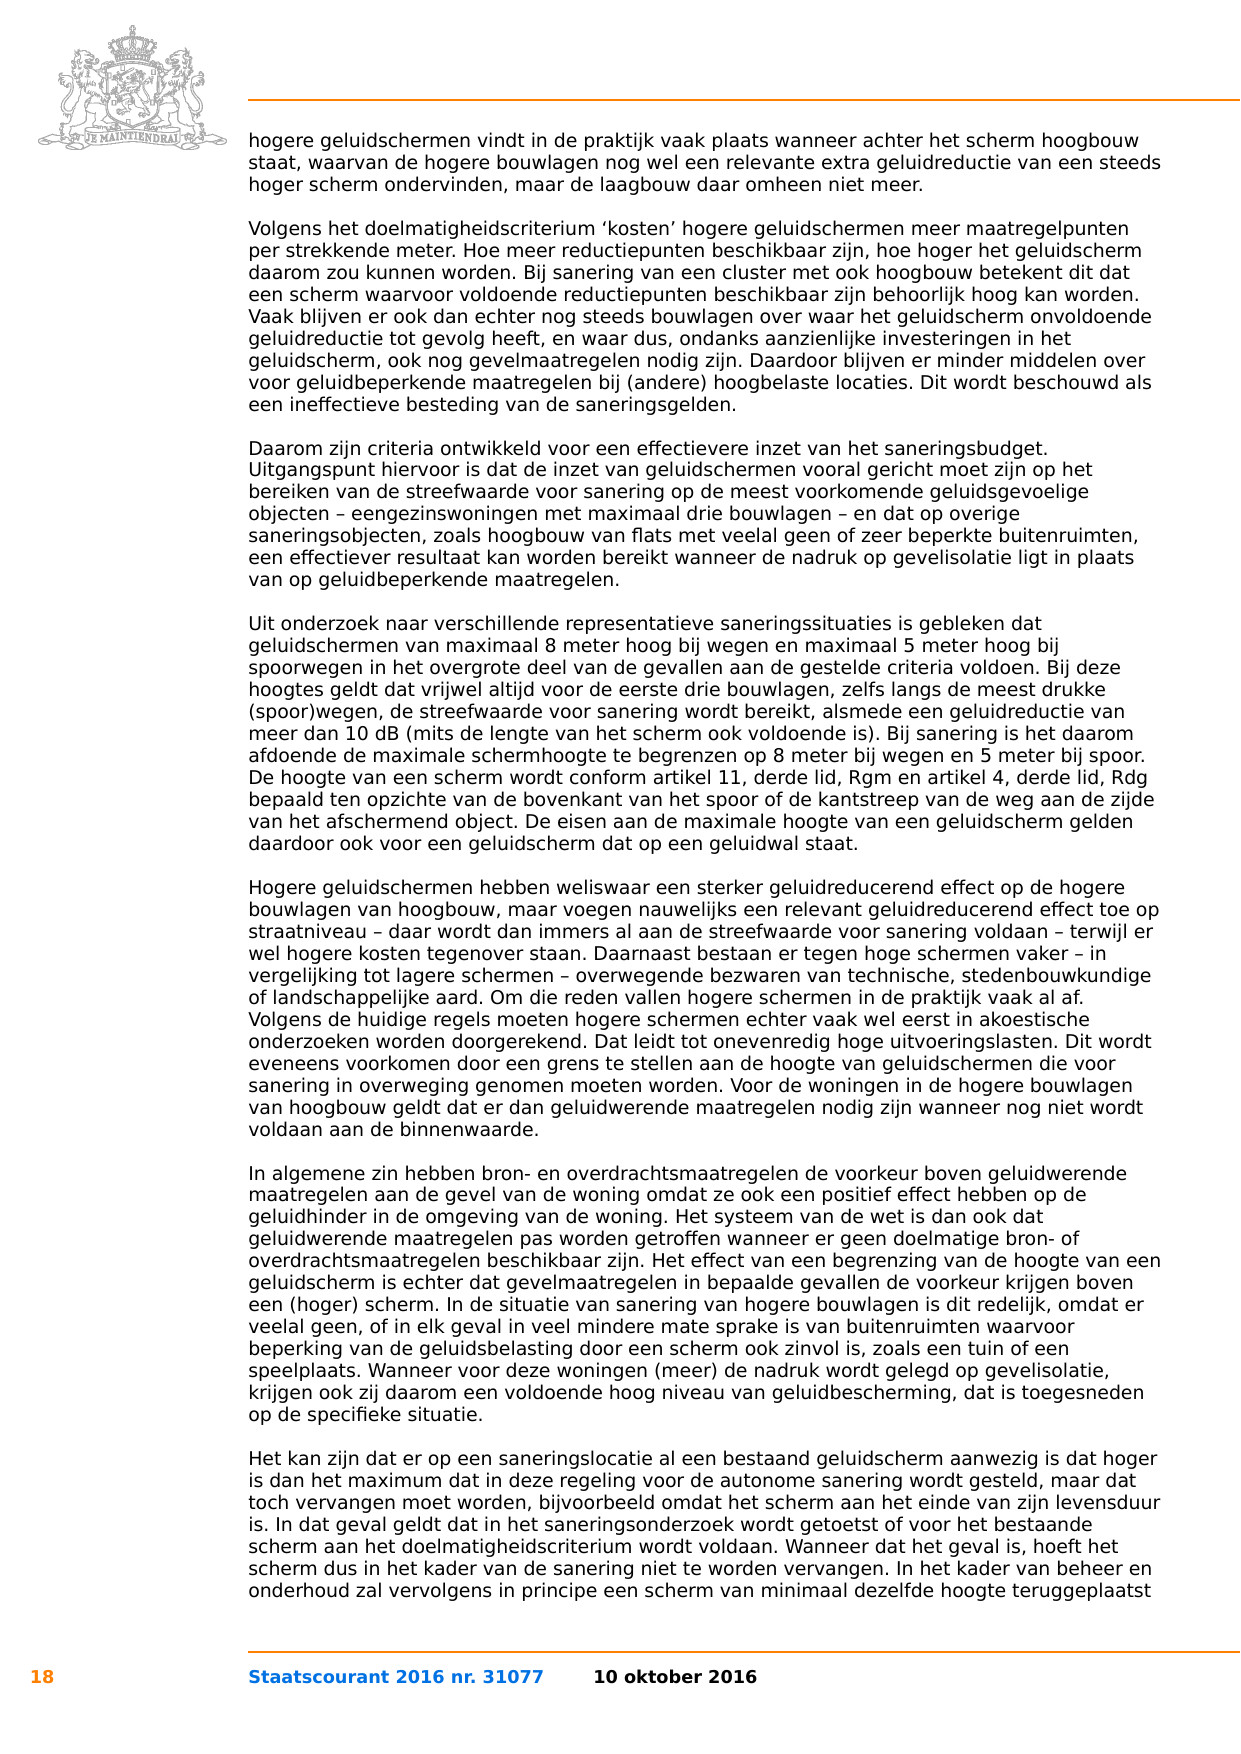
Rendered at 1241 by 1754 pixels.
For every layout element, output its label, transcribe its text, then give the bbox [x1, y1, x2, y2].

text In algemene zin hebben bron- en overdrachtsmaatregelen de voorkeur boven geluidwerende maatregelen aan de gevel van de woning omdat ze ook een positief effect hebben op de geluidhinder in de omgeving van de woning. Het systeem van de wet is dan ook dat geluidwerende maatregelen pas worden getroffen wanneer er geen doelmatige bron- of overdrachtsmaatregelen beschikbaar zijn. Het effect van een begrenzing van de hoogte van een geluidscherm is echter dat gevelmaatregelen in bepaalde gevallen de voorkeur krijgen boven een (hoger) scherm. In de situatie van sanering van hogere bouwlagen is dit redelijk, omdat er veelal geen, of in elk geval in veel mindere mate sprake is van buitenruimten waarvoor beperking van de geluidsbelasting door een scherm ook zinvol is, zoals een tuin of een speelplaats. Wanneer voor deze woningen (meer) de nadruk wordt gelegd op gevelisolatie, krijgen ook zij daarom een voldoende hoog niveau van geluidbescherming, dat is toegesneden op de specifieke situatie. [248, 1162, 1163, 1426]
picture [38, 25, 227, 150]
text Hogere geluidschermen hebben weliswaar een sterker geluidreducerend effect op de hogere bouwlagen van hoogbouw, maar voegen nauwelijks een relevant geluidreducerend effect toe op straatniveau – daar wordt dan immers al aan de streefwaarde voor sanering voldaan – terwijl er wel hogere kosten tegenover staan. Daarnaast bestaan er tegen hoge schermen vaker – in vergelijking tot lagere schermen – overwegende bezwaren van technische, stedenbouwkundige of landschappelijke aard. Om die reden vallen hogere schermen in de praktijk vaak al af. Volgens de huidige regels moeten hogere schermen echter vaak wel eerst in akoestische onderzoeken worden doorgerekend. Dat leidt tot onevenredig hoge uitvoeringslasten. Dit wordt eveneens voorkomen door een grens te stellen aan de hoogte van geluidschermen die voor sanering in overweging genomen moeten worden. Voor de woningen in de hogere bouwlagen van hoogbouw geldt dat er dan geluidwerende maatregelen nodig zijn wanneer nog niet wordt voldaan aan de binnenwaarde. [248, 877, 1163, 1141]
text Uit onderzoek naar verschillende representatieve saneringssituaties is gebleken dat geluidschermen van maximaal 8 meter hoog bij wegen en maximaal 5 meter hoog bij spoorwegen in het overgrote deel van de gevallen aan de gestelde criteria voldoen. Bij deze hoogtes geldt dat vrijwel altijd voor de eerste drie bouwlagen, zelfs langs de meest drukke (spoor)wegen, de streefwaarde voor sanering wordt bereikt, alsmede een geluidreductie van meer dan 10 dB (mits de lengte van het scherm ook voldoende is). Bij sanering is het daarom afdoende de maximale schermhoogte te begrenzen op 8 meter bij wegen en 5 meter bij spoor. De hoogte van een scherm wordt conform artikel 11, derde lid, Rgm en artikel 4, derde lid, Rdg bepaald ten opzichte van de bovenkant van het spoor of de kantstreep van de weg aan de zijde van het afschermend object. De eisen aan de maximale hoogte van een geluidscherm gelden daardoor ook voor een geluidscherm dat op een geluidwal staat. [248, 613, 1163, 855]
text hogere geluidschermen vindt in de praktijk vaak plaats wanneer achter het scherm hoogbouw staat, waarvan de hogere bouwlagen nog wel een relevante extra geluidreductie van een steeds hoger scherm ondervinden, maar de laagbouw daar omheen niet meer. [248, 130, 1163, 196]
text Daarom zijn criteria ontwikkeld voor een effectievere inzet van het saneringsbudget. Uitgangspunt hiervoor is dat de inzet van geluidschermen vooral gericht moet zijn op het bereiken van de streefwaarde voor sanering op de meest voorkomende geluidsgevoelige objecten – eengezinswoningen met maximaal drie bouwlagen – en dat op overige saneringsobjecten, zoals hoogbouw van flats met veelal geen of zeer beperkte buitenruimten, een effectiever resultaat kan worden bereikt wanneer de nadruk op gevelisolatie ligt in plaats van op geluidbeperkende maatregelen. [248, 437, 1163, 591]
text Het kan zijn dat er op een saneringslocatie al een bestaand geluidscherm aanwezig is dat hoger is dan het maximum dat in deze regeling voor de autonome sanering wordt gesteld, maar dat toch vervangen moet worden, bijvoorbeeld omdat het scherm aan het einde van zijn levensduur is. In dat geval geldt dat in het saneringsonderzoek wordt getoetst of voor het bestaande scherm aan het doelmatigheidscriterium wordt voldaan. Wanneer dat het geval is, hoeft het scherm dus in het kader van de sanering niet te worden vervangen. In het kader van beheer en onderhoud zal vervolgens in principe een scherm van minimaal dezelfde hoogte teruggeplaatst [248, 1448, 1163, 1602]
text Volgens het doelmatigheidscriterium ‘kosten’ hogere geluidschermen meer maatregelpunten per strekkende meter. Hoe meer reductiepunten beschikbaar zijn, hoe hoger het geluidscherm daarom zou kunnen worden. Bij sanering van een cluster met ook hoogbouw betekent dit dat een scherm waarvoor voldoende reductiepunten beschikbaar zijn behoorlijk hoog kan worden. Vaak blijven er ook dan echter nog steeds bouwlagen over waar het geluidscherm onvoldoende geluidreductie tot gevolg heeft, en waar dus, ondanks aanzienlijke investeringen in het geluidscherm, ook nog gevelmaatregelen nodig zijn. Daardoor blijven er minder middelen over voor geluidbeperkende maatregelen bij (andere) hoogbelaste locaties. Dit wordt beschouwd als een ineffectieve besteding van de saneringsgelden. [248, 218, 1163, 416]
